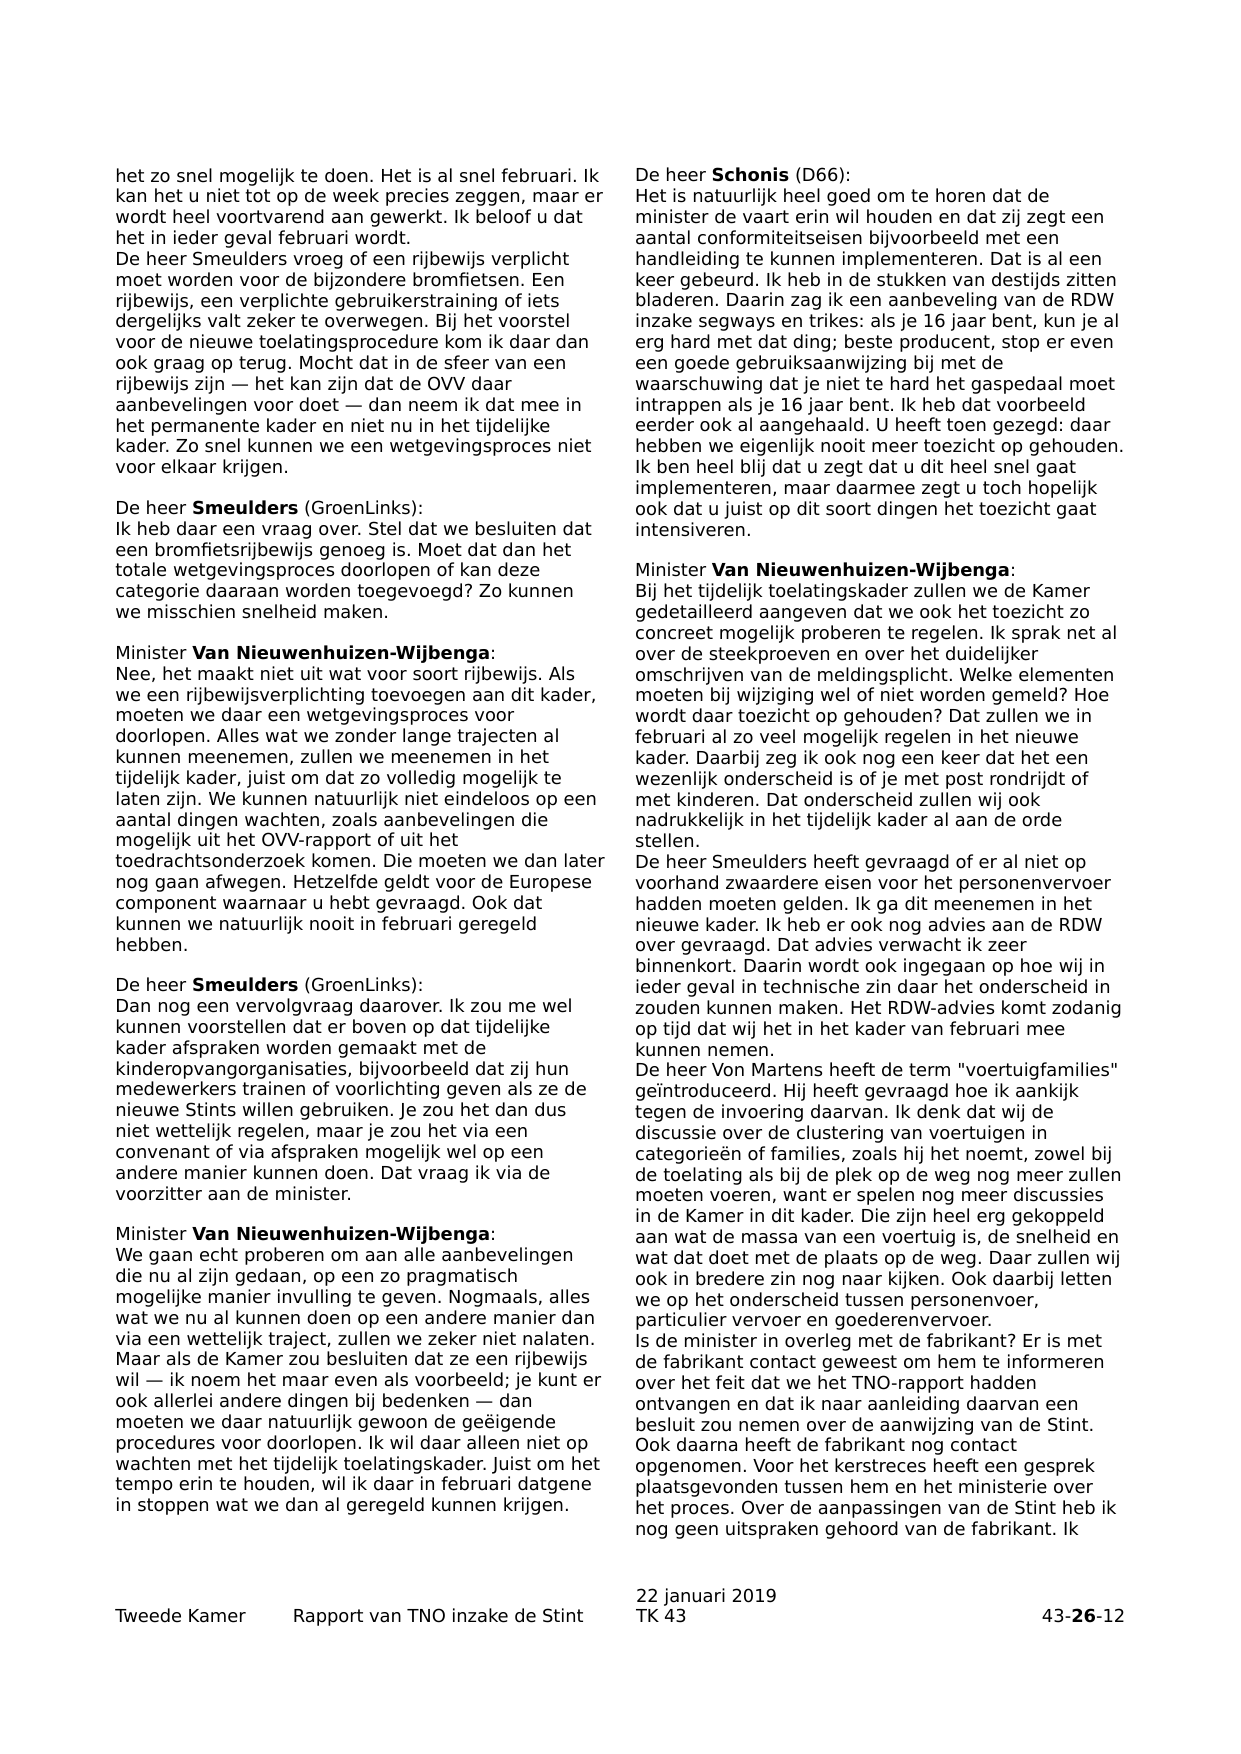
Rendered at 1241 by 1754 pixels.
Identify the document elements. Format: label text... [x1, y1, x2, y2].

text De heer Smeulders (GroenLinks): [115, 498, 605, 518]
text Minister Van Nieuwenhuizen-Wijbenga: [115, 643, 605, 663]
text De heer Smeulders (GroenLinks): [115, 975, 605, 996]
text We gaan echt proberen om aan alle aanbevelingen die nu al zijn gedaan, op een zo pragmatisch mogelijke manier invulling te geven. Nogmaals, alles wat we nu al kunnen doen op een andere manier dan via een wettelijk traject, zullen we zeker niet nalaten. Maar als de Kamer zou besluiten dat ze een rijbewijs wil — ik noem het maar even als voorbeeld; je kunt er ook allerlei andere dingen bij bedenken — dan moeten we daar natuurlijk gewoon de geëigende procedures voor doorlopen. Ik wil daar alleen niet op wachten met het tijdelijk toelatingskader. Juist om het tempo erin te houden, wil ik daar in februari datgene in stoppen wat we dan al geregeld kunnen krijgen. [115, 1245, 605, 1516]
text De heer Smeulders heeft gevraagd of er al niet op voorhand zwaardere eisen voor het personenvervoer hadden moeten gelden. Ik ga dit meenemen in het nieuwe kader. Ik heb er ook nog advies aan de RDW over gevraagd. Dat advies verwacht ik zeer binnenkort. Daarin wordt ook ingegaan op hoe wij in ieder geval in technische zin daar het onderscheid in zouden kunnen maken. Het RDW-advies komt zodanig op tijd dat wij het in het kader van februari mee kunnen nemen. [635, 852, 1125, 1060]
text Nee, het maakt niet uit wat voor soort rijbewijs. Als we een rijbewijsverplichting toevoegen aan dit kader, moeten we daar een wetgevingsproces voor doorlopen. Alles wat we zonder lange trajecten al kunnen meenemen, zullen we meenemen in het tijdelijk kader, juist om dat zo volledig mogelijk te laten zijn. We kunnen natuurlijk niet eindeloos op een aantal dingen wachten, zoals aanbevelingen die mogelijk uit het OVV-rapport of uit het toedrachtsonderzoek komen. Die moeten we dan later nog gaan afwegen. Hetzelfde geldt voor de Europese component waarnaar u hebt gevraagd. Ook dat kunnen we natuurlijk nooit in februari geregeld hebben. [115, 663, 605, 955]
text Dan nog een vervolgvraag daarover. Ik zou me wel kunnen voorstellen dat er boven op dat tijdelijke kader afspraken worden gemaakt met de kinderopvangorganisaties, bijvoorbeeld dat zij hun medewerkers trainen of voorlichting geven als ze de nieuwe Stints willen gebruiken. Je zou het dan dus niet wettelijk regelen, maar je zou het via een convenant of via afspraken mogelijk wel op een andere manier kunnen doen. Dat vraag ik via de voorzitter aan de minister. [115, 996, 605, 1204]
text Minister Van Nieuwenhuizen-Wijbenga: [115, 1224, 605, 1245]
text De heer Smeulders vroeg of een rijbewijs verplicht moet worden voor de bijzondere bromfietsen. Een rijbewijs, een verplichte gebruikerstraining of iets dergelijks valt zeker te overwegen. Bij het voorstel voor de nieuwe toelatingsprocedure kom ik daar dan ook graag op terug. Mocht dat in de sfeer van een rijbewijs zijn — het kan zijn dat de OVV daar aanbevelingen voor doet — dan neem ik dat mee in het permanente kader en niet nu in het tijdelijke kader. Zo snel kunnen we een wetgevingsproces niet voor elkaar krijgen. [115, 249, 605, 478]
text De heer Von Martens heeft de term "voertuigfamilies" geïntroduceerd. Hij heeft gevraagd hoe ik aankijk tegen de invoering daarvan. Ik denk dat wij de discussie over de clustering van voertuigen in categorieën of families, zoals hij het noemt, zowel bij de toelating als bij de plek op de weg nog meer zullen moeten voeren, want er spelen nog meer discussies in de Kamer in dit kader. Die zijn heel erg gekoppeld aan wat de massa van een voertuig is, de snelheid en wat dat doet met de plaats op de weg. Daar zullen wij ook in bredere zin nog naar kijken. Ook daarbij letten we op het onderscheid tussen personenvoer, particulier vervoer en goederenvervoer. [635, 1060, 1125, 1331]
text het zo snel mogelijk te doen. Het is al snel februari. Ik kan het u niet tot op de week precies zeggen, maar er wordt heel voortvarend aan gewerkt. Ik beloof u dat het in ieder geval februari wordt. [115, 165, 605, 249]
text Is de minister in overleg met de fabrikant? Er is met de fabrikant contact geweest om hem te informeren over het feit dat we het TNO-rapport hadden ontvangen en dat ik naar aanleiding daarvan een besluit zou nemen over de aanwijzing van de Stint. Ook daarna heeft de fabrikant nog contact opgenomen. Voor het kerstreces heeft een gesprek plaatsgevonden tussen hem en het ministerie over het proces. Over de aanpassingen van de Stint heb ik nog geen uitspraken gehoord van de fabrikant. Ik [635, 1331, 1125, 1539]
text De heer Schonis (D66): [635, 165, 1125, 186]
text Minister Van Nieuwenhuizen-Wijbenga: [635, 560, 1125, 581]
text Het is natuurlijk heel goed om te horen dat de minister de vaart erin wil houden en dat zij zegt een aantal conformiteitseisen bijvoorbeeld met een handleiding te kunnen implementeren. Dat is al een keer gebeurd. Ik heb in de stukken van destijds zitten bladeren. Daarin zag ik een aanbeveling van de RDW inzake segways en trikes: als je 16 jaar bent, kun je al erg hard met dat ding; beste producent, stop er even een goede gebruiksaanwijzing bij met de waarschuwing dat je niet te hard het gaspedaal moet intrappen als je 16 jaar bent. Ik heb dat voorbeeld eerder ook al aangehaald. U heeft toen gezegd: daar hebben we eigenlijk nooit meer toezicht op gehouden. Ik ben heel blij dat u zegt dat u dit heel snel gaat implementeren, maar daarmee zegt u toch hopelijk ook dat u juist op dit soort dingen het toezicht gaat intensiveren. [635, 186, 1125, 540]
text Ik heb daar een vraag over. Stel dat we besluiten dat een bromfietsrijbewijs genoeg is. Moet dat dan het totale wetgevingsproces doorlopen of kan deze categorie daaraan worden toegevoegd? Zo kunnen we misschien snelheid maken. [115, 518, 605, 623]
text Bij het tijdelijk toelatingskader zullen we de Kamer gedetailleerd aangeven dat we ook het toezicht zo concreet mogelijk proberen te regelen. Ik sprak net al over de steekproeven en over het duidelijker omschrijven van de meldingsplicht. Welke elementen moeten bij wijziging wel of niet worden gemeld? Hoe wordt daar toezicht op gehouden? Dat zullen we in februari al zo veel mogelijk regelen in het nieuwe kader. Daarbij zeg ik ook nog een keer dat het een wezenlijk onderscheid is of je met post rondrijdt of met kinderen. Dat onderscheid zullen wij ook nadrukkelijk in het tijdelijk kader al aan de orde stellen. [635, 581, 1125, 852]
